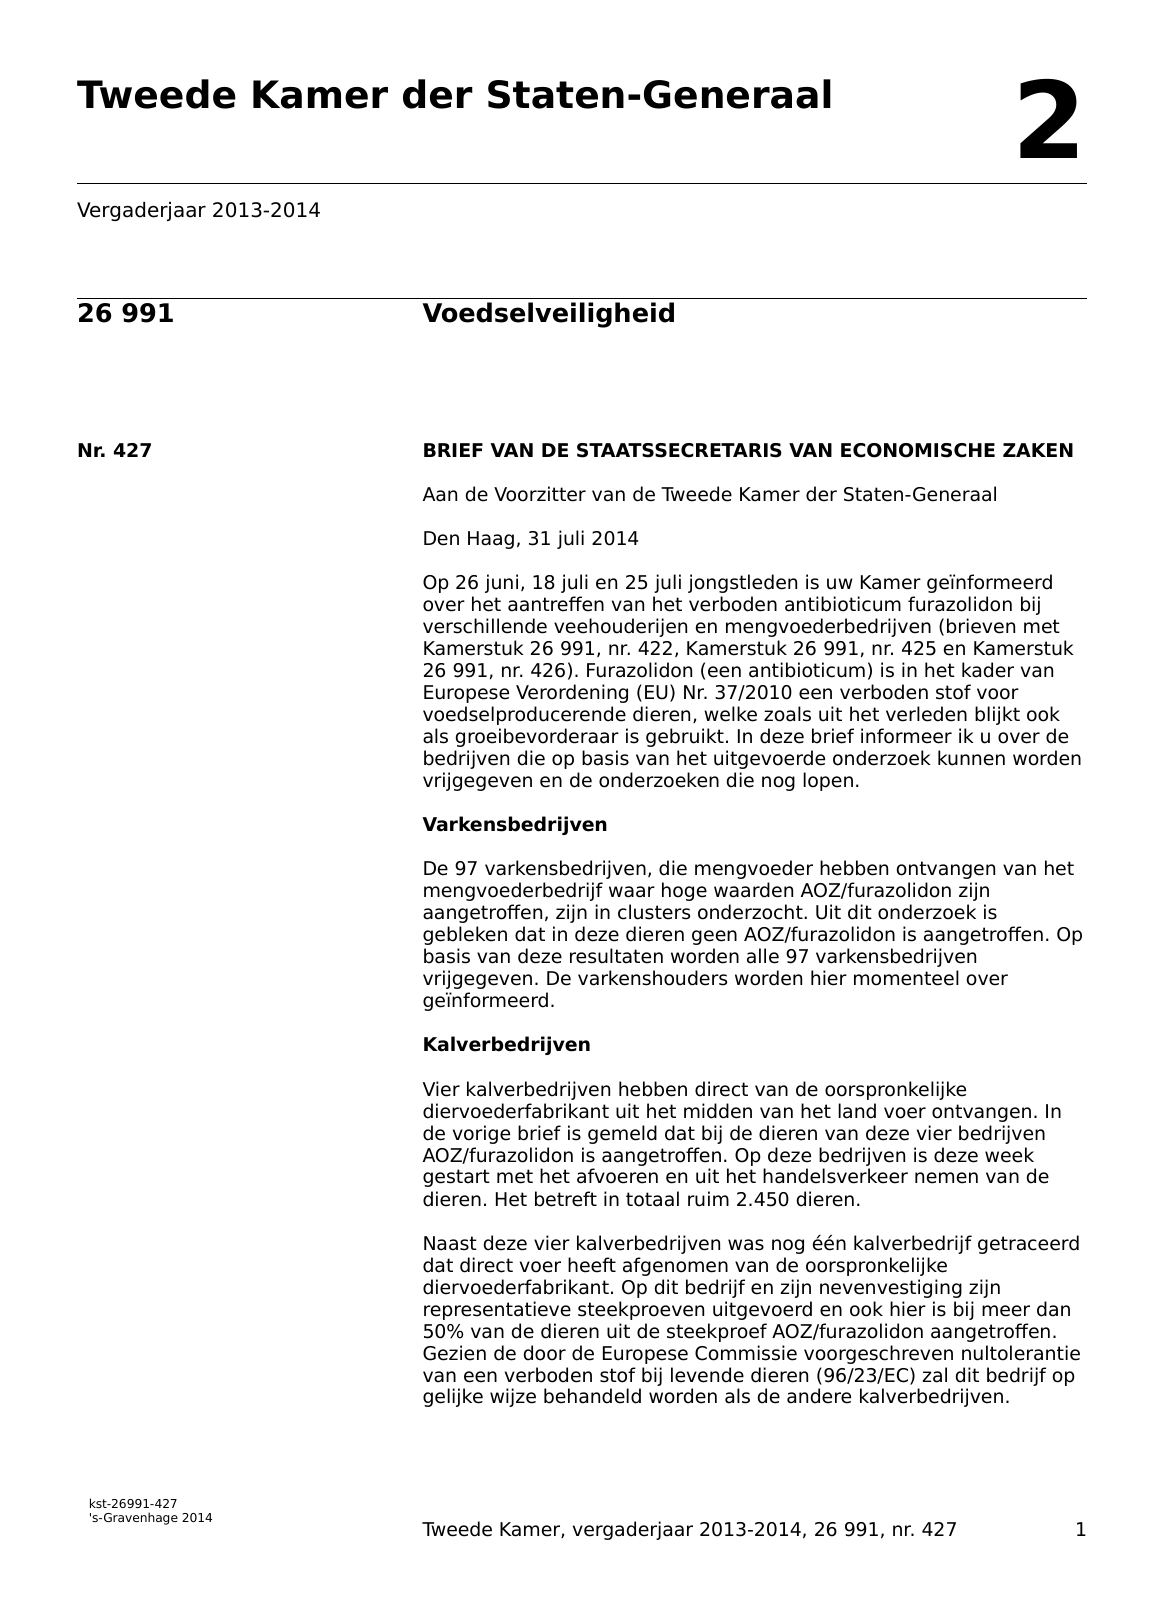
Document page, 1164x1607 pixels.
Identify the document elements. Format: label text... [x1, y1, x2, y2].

subtitle Kalverbedrijven [422, 1034, 1087, 1056]
table_header 2 [886, 59, 1087, 183]
text Den Haag, 31 juli 2014 [422, 528, 1087, 550]
text 's-Gravenhage 2014 [88, 1511, 323, 1525]
text Aan de Voorzitter van de Tweede Kamer der Staten-Generaal [422, 484, 1087, 506]
table_cell Vergaderjaar 2013-2014 [77, 184, 1087, 298]
text Op 26 juni, 18 juli en 25 juli jongstleden is uw Kamer geïnformeerd over het aantreffen van het verboden antibioticum furazolidon bij verschillende veehouderijen en mengvoederbedrijven (brieven met Kamerstuk 26 991, nr. 422, Kamerstuk 26 991, nr. 425 en Kamerstuk 26 991, nr. 426). Furazolidon (een antibioticum) is in het kader van Europese Verordening (EU) Nr. 37/2010 een verboden stof voor voedselproducerende dieren, welke zoals uit het verleden blijkt ook als groeibevorderaar is gebruikt. In deze brief informeer ik u over de bedrijven die op basis van het uitgevoerde onderzoek kunnen worden vrijgegeven en de onderzoeken die nog lopen. [422, 572, 1087, 792]
text De 97 varkensbedrijven, die mengvoeder hebben ontvangen van het mengvoederbedrijf waar hoge waarden AOZ/furazolidon zijn aangetroffen, zijn in clusters onderzocht. Uit dit onderzoek is gebleken dat in deze dieren geen AOZ/furazolidon is aangetroffen. Op basis van deze resultaten worden alle 97 varkensbedrijven vrijgegeven. De varkenshouders worden hier momenteel over geïnformeerd. [422, 858, 1087, 1012]
subtitle Varkensbedrijven [422, 814, 1087, 836]
table_header Tweede Kamer der Staten-Generaal [77, 59, 886, 183]
text Vier kalverbedrijven hebben direct van de oorspronkelijke diervoederfabrikant uit het midden van het land voer ontvangen. In de vorige brief is gemeld dat bij de dieren van deze vier bedrijven AOZ/furazolidon is aangetroffen. Op deze bedrijven is deze week gestart met het afvoeren en uit het handelsverkeer nemen van de dieren. Het betreft in totaal ruim 2.450 dieren. [422, 1078, 1087, 1210]
subtitle Nr. 427 BRIEF VAN DE STAATSSECRETARIS VAN ECONOMISCHE ZAKEN [77, 440, 1087, 462]
text kst-26991-427 [88, 1497, 323, 1511]
text Naast deze vier kalverbedrijven was nog één kalverbedrijf getraceerd dat direct voer heeft afgenomen van de oorspronkelijke diervoederfabrikant. Op dit bedrijf en zijn nevenvestiging zijn representatieve steekproeven uitgevoerd en ook hier is bij meer dan 50% van de dieren uit de steekproef AOZ/furazolidon aangetroffen. Gezien de door de Europese Commissie voorgeschreven nultolerantie van een verboden stof bij levende dieren (96/23/EC) zal dit bedrijf op gelijke wijze behandeld worden als de andere kalverbedrijven. [422, 1233, 1087, 1408]
subtitle 26 991 Voedselveiligheid [77, 299, 1087, 329]
